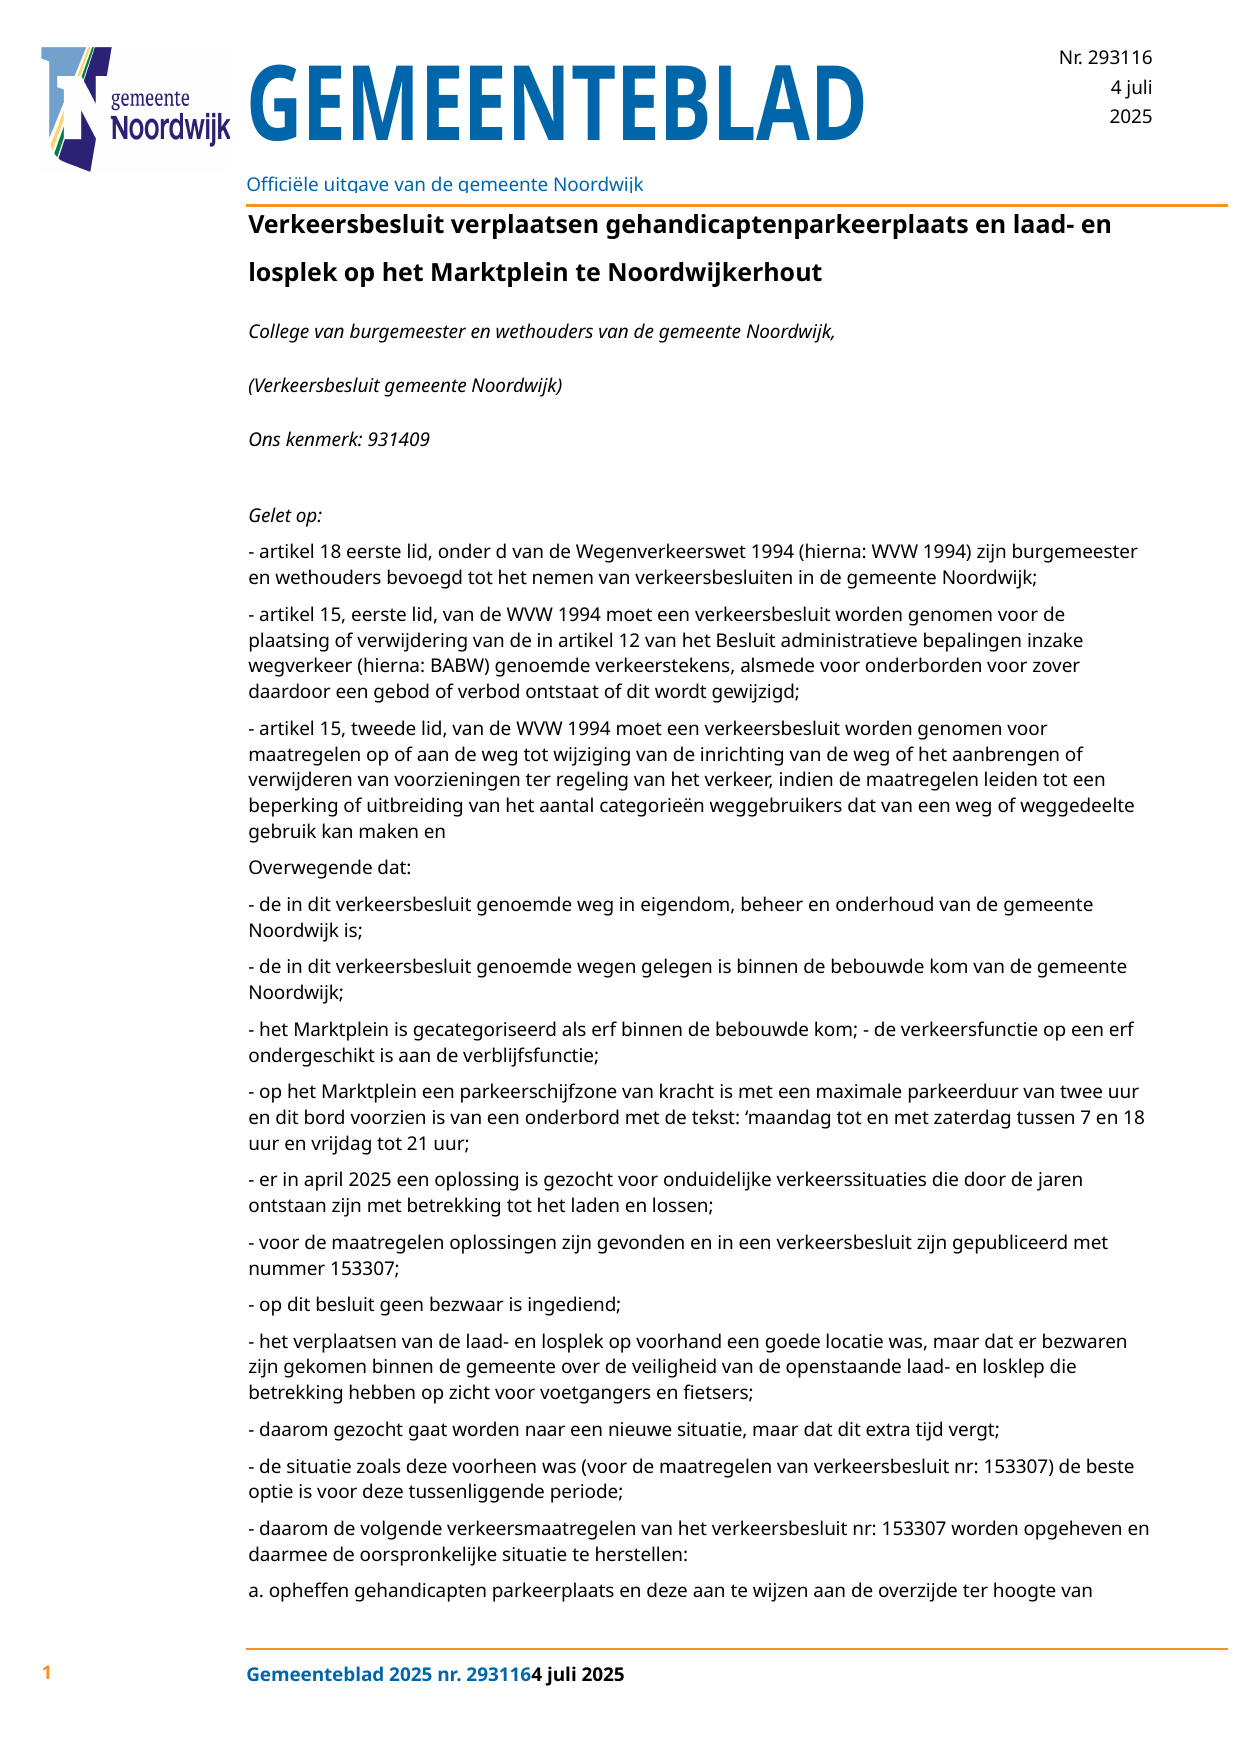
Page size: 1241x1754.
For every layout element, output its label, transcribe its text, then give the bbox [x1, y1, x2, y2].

text - op dit besluit geen bezwaar is ingediend; [248, 1291, 1152, 1317]
text (Verkeersbesluit gemeente Noordwijk) [248, 372, 1152, 398]
text - op het Marktplein een parkeerschijfzone van kracht is met een maximale parkeerduur van twee uur en dit bord voorzien is van een onderbord met de tekst: ‘maandag tot en met zaterdag tussen 7 en 18 uur en vrijdag tot 21 uur; [248, 1078, 1152, 1156]
text a. opheffen gehandicapten parkeerplaats en deze aan te wijzen aan de overzijde ter hoogte van [248, 1578, 1152, 1603]
text - daarom gezocht gaat worden naar een nieuwe situatie, maar dat dit extra tijd vergt; [248, 1416, 1152, 1442]
text - daarom de volgende verkeersmaatregelen van het verkeersbesluit nr: 153307 worden opgeheven en daarmee de oorspronkelijke situatie te herstellen: [248, 1515, 1152, 1567]
text Overwegende dat: [248, 854, 1152, 880]
picture [41, 47, 231, 172]
text Verkeersbesluit verplaatsen gehandicaptenparkeerplaats en laad- en losplek op het Marktplein te Noordwijkerhout [248, 207, 1152, 288]
text - de in dit verkeersbesluit genoemde wegen gelegen is binnen de bebouwde kom van de gemeente Noordwijk; [248, 954, 1152, 1005]
text - artikel 18 eerste lid, onder d van de Wegenverkeerswet 1994 (hierna: WVW 1994) zijn burgemeester en wethouders bevoegd tot het nemen van verkeersbesluiten in de gemeente Noordwijk; [248, 539, 1152, 590]
text - de situatie zoals deze voorheen was (voor de maatregelen van verkeersbesluit nr: 153307) de beste optie is voor deze tussenliggende periode; [248, 1453, 1152, 1504]
text - de in dit verkeersbesluit genoemde weg in eigendom, beheer en onderhoud van de gemeente Noordwijk is; [248, 891, 1152, 943]
text College van burgemeester en wethouders van de gemeente Noordwijk, [248, 318, 1152, 344]
text Ons kenmerk: 931409 [248, 426, 1152, 452]
text - artikel 15, tweede lid, van de WVW 1994 moet een verkeersbesluit worden genomen voor maatregelen op of aan de weg tot wijziging van de inrichting van de weg of het aanbrengen of verwijderen van voorzieningen ter regeling van het verkeer, indien de maatregelen leiden tot een beperking of uitbreiding van het aantal categorieën weggebruikers dat van een weg of weggedeelte gebruik kan maken en [248, 715, 1152, 844]
text - het Marktplein is gecategoriseerd als erf binnen de bebouwde kom; - de verkeersfunctie op een erf ondergeschikt is aan de verblijfsfunctie; [248, 1016, 1152, 1067]
text - artikel 15, eerste lid, van de WVW 1994 moet een verkeersbesluit worden genomen voor de plaatsing of verwijdering van de in artikel 12 van het Besluit administratieve bepalingen inzake wegverkeer (hierna: BABW) genoemde verkeerstekens, alsmede voor onderborden voor zover daardoor een gebod of verbod ontstaat of dit wordt gewijzigd; [248, 601, 1152, 704]
text - het verplaatsen van de laad- en losplek op voorhand een goede locatie was, maar dat er bezwaren zijn gekomen binnen de gemeente over de veiligheid van de openstaande laad- en losklep die betrekking hebben op zicht voor voetgangers en fietsers; [248, 1328, 1152, 1405]
text - voor de maatregelen oplossingen zijn gevonden en in een verkeersbesluit zijn gepubliceerd met nummer 153307; [248, 1229, 1152, 1280]
text Gelet op: [248, 502, 1152, 528]
text - er in april 2025 een oplossing is gezocht voor onduidelijke verkeerssituaties die door de jaren ontstaan zijn met betrekking tot het laden en lossen; [248, 1167, 1152, 1218]
